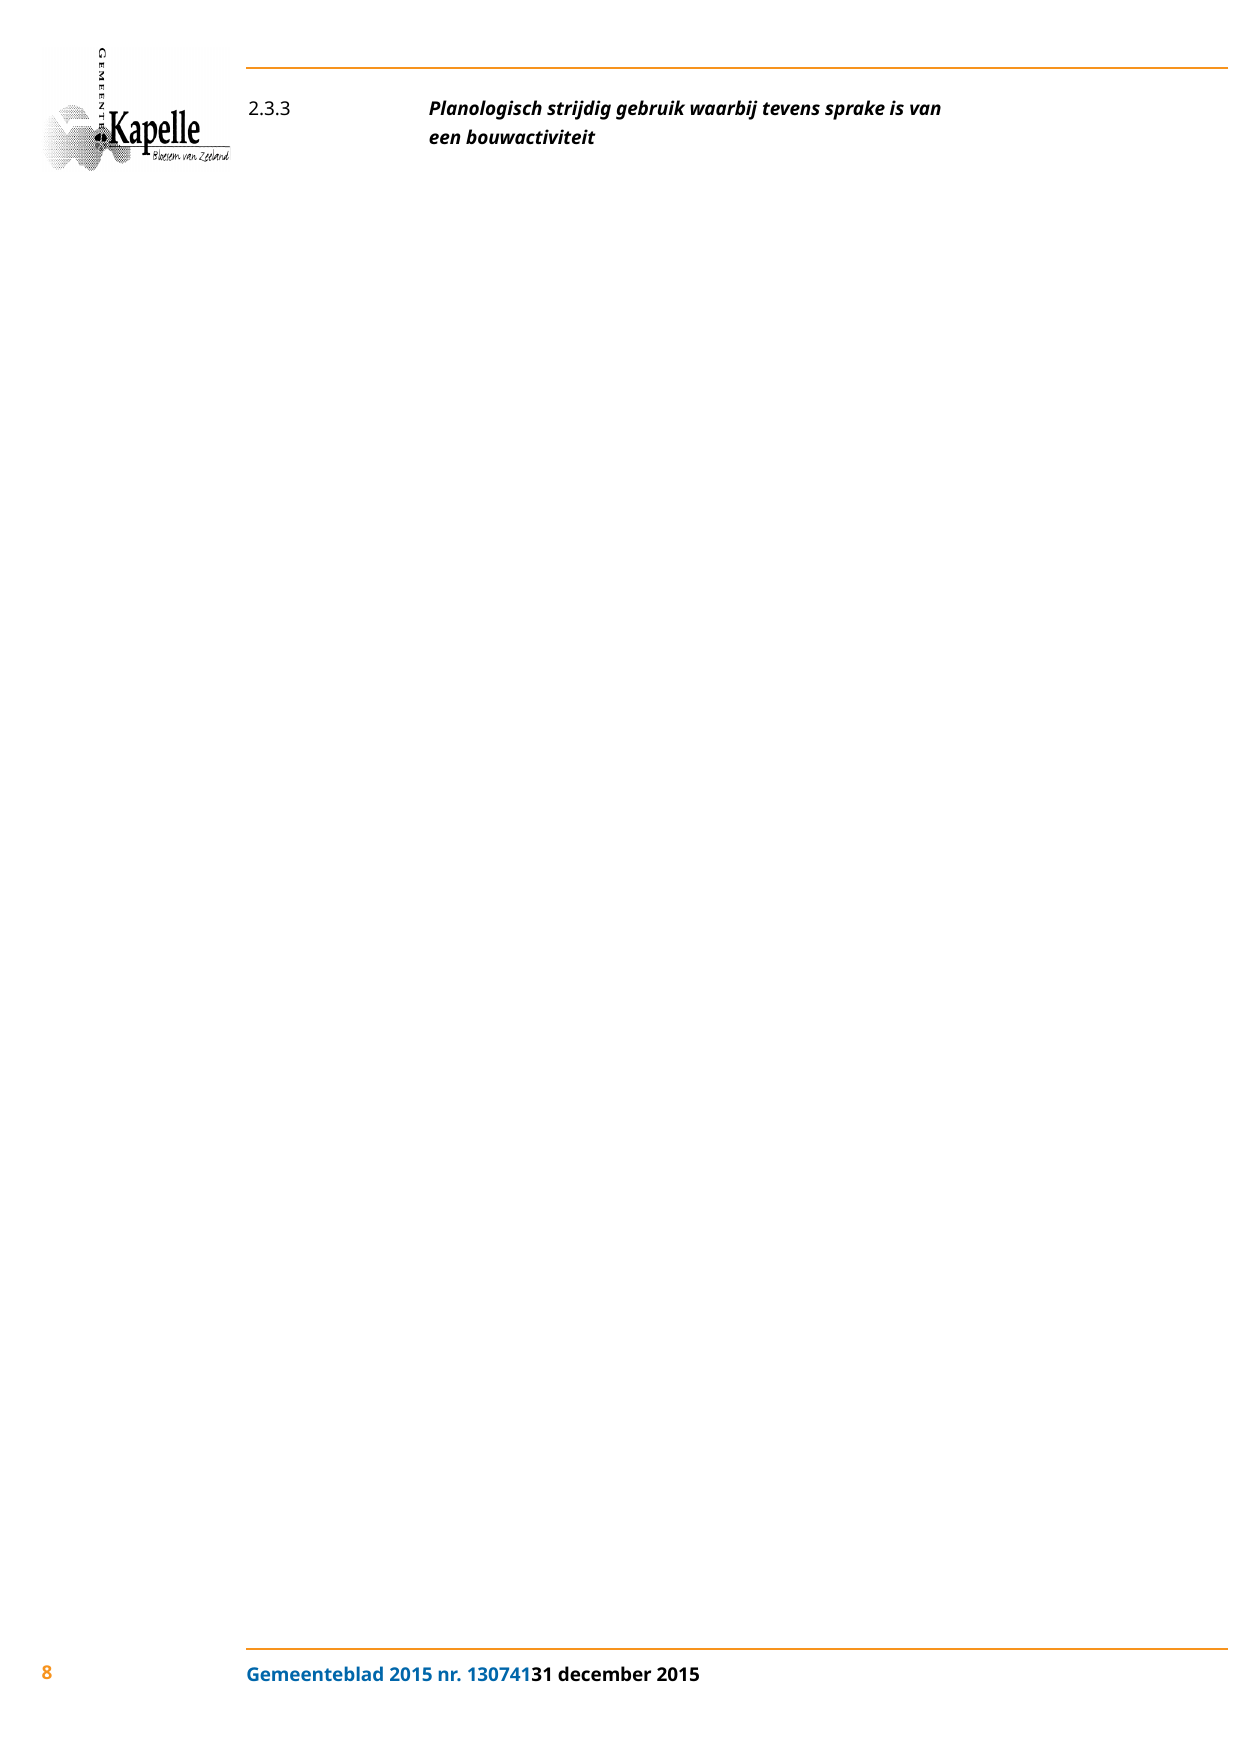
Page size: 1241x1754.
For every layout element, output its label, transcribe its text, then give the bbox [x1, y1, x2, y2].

table_header [971, 95, 1152, 150]
table_header 2.3.3 [248, 95, 429, 150]
picture [41, 47, 231, 172]
table_header Planologisch strijdig gebruik waarbij tevens sprake is van een bouwactiviteit [429, 95, 971, 150]
